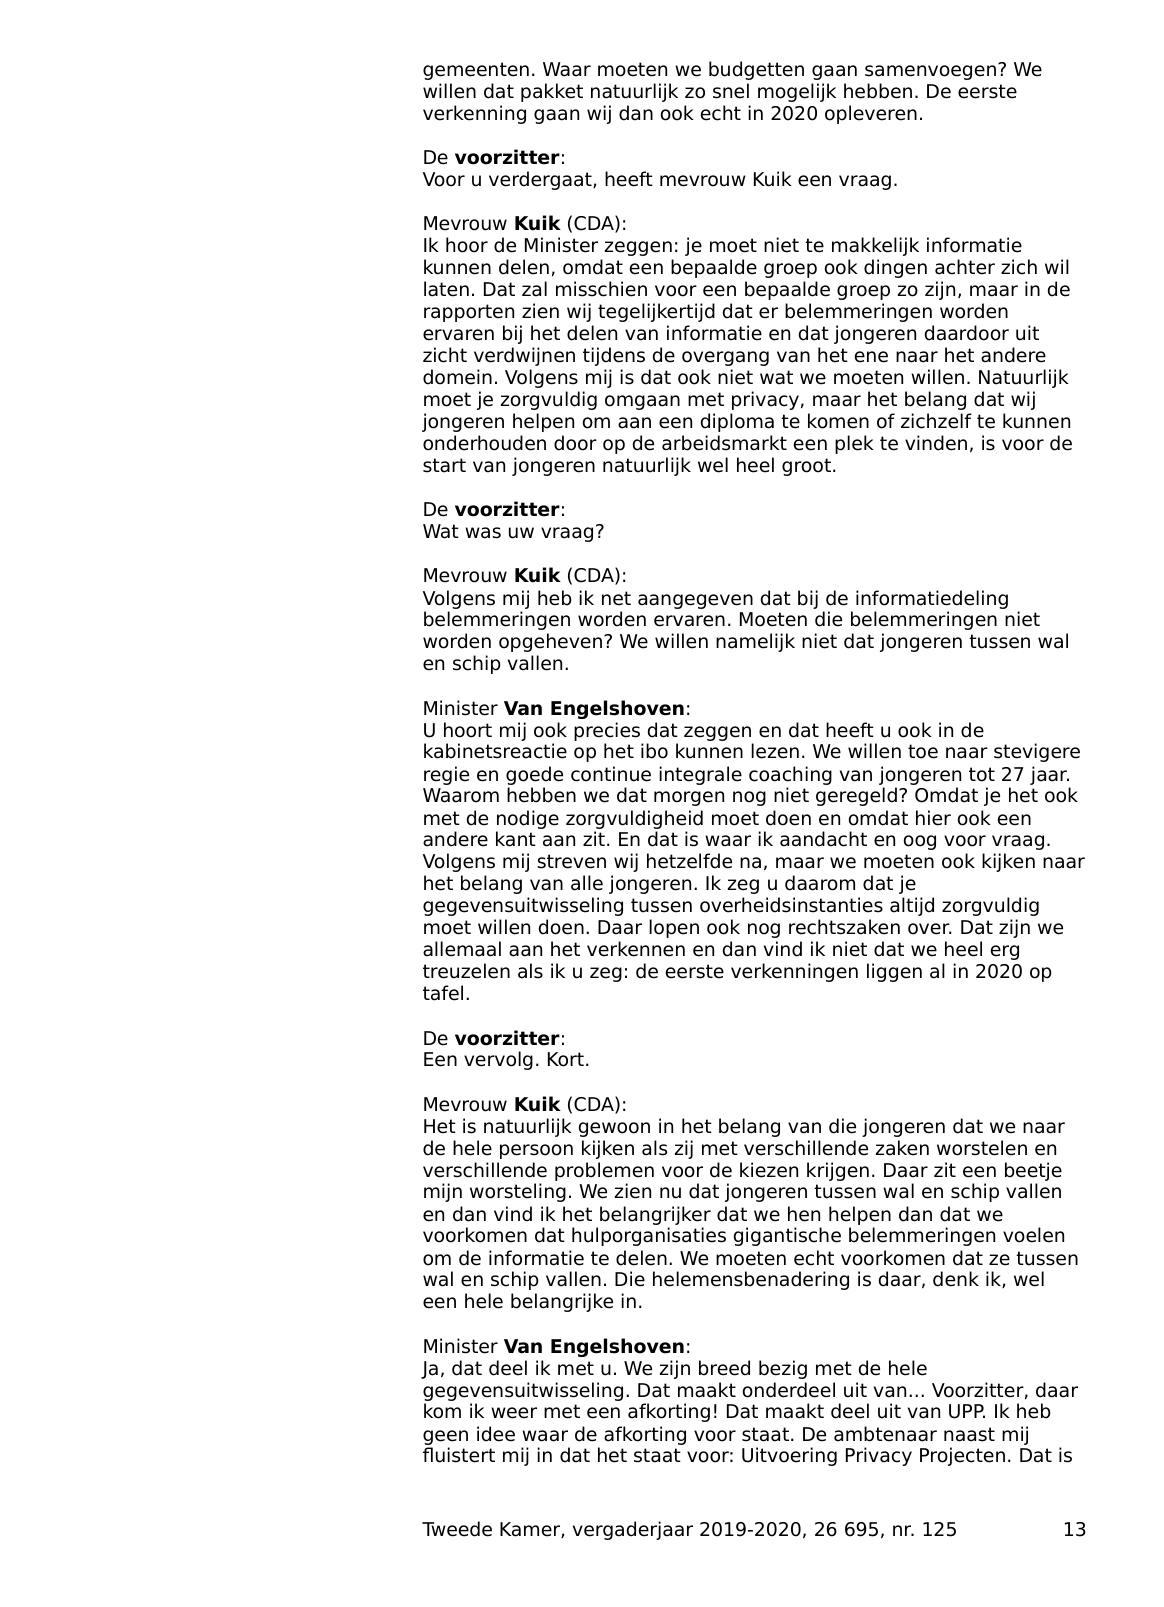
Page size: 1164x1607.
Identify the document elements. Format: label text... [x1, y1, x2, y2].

text U hoort mij ook precies dat zeggen en dat heeft u ook in de kabinetsreactie op het ibo kunnen lezen. We willen toe naar stevigere regie en goede continue integrale coaching van jongeren tot 27 jaar. Waarom hebben we dat morgen nog niet geregeld? Omdat je het ook met de nodige zorgvuldigheid moet doen en omdat hier ook een andere kant aan zit. En dat is waar ik aandacht en oog voor vraag. Volgens mij streven wij hetzelfde na, maar we moeten ook kijken naar het belang van alle jongeren. Ik zeg u daarom dat je gegevensuitwisseling tussen overheidsinstanties altijd zorgvuldig moet willen doen. Daar lopen ook nog rechtszaken over. Dat zijn we allemaal aan het verkennen en dan vind ik niet dat we heel erg treuzelen als ik u zeg: de eerste verkenningen liggen al in 2020 op tafel. [422, 719, 1087, 1005]
text Voor u verdergaat, heeft mevrouw Kuik een vraag. [422, 169, 1087, 191]
text Mevrouw Kuik (CDA): [422, 565, 1087, 587]
text Minister Van Engelshoven: [422, 1336, 1087, 1357]
text gemeenten. Waar moeten we budgetten gaan samenvoegen? We willen dat pakket natuurlijk zo snel mogelijk hebben. De eerste verkenning gaan wij dan ook echt in 2020 opleveren. [422, 59, 1087, 125]
text Mevrouw Kuik (CDA): [422, 1093, 1087, 1116]
text Ja, dat deel ik met u. We zijn breed bezig met de hele gegevensuitwisseling. Dat maakt onderdeel uit van... Voorzitter, daar kom ik weer met een afkorting! Dat maakt deel uit van UPP. Ik heb geen idee waar de afkorting voor staat. De ambtenaar naast mij fluistert mij in dat het staat voor: Uitvoering Privacy Projecten. Dat is [422, 1357, 1087, 1467]
text De voorzitter: [422, 1027, 1087, 1049]
text Wat was uw vraag? [422, 521, 1087, 543]
text Minister Van Engelshoven: [422, 697, 1087, 719]
text Mevrouw Kuik (CDA): [422, 213, 1087, 235]
text De voorzitter: [422, 147, 1087, 169]
text Het is natuurlijk gewoon in het belang van die jongeren dat we naar de hele persoon kijken als zij met verschillende zaken worstelen en verschillende problemen voor de kiezen krijgen. Daar zit een beetje mijn worsteling. We zien nu dat jongeren tussen wal en schip vallen en dan vind ik het belangrijker dat we hen helpen dan dat we voorkomen dat hulporganisaties gigantische belemmeringen voelen om de informatie te delen. We moeten echt voorkomen dat ze tussen wal en schip vallen. Die helemensbenadering is daar, denk ik, wel een hele belangrijke in. [422, 1116, 1087, 1313]
text De voorzitter: [422, 499, 1087, 521]
text Ik hoor de Minister zeggen: je moet niet te makkelijk informatie kunnen delen, omdat een bepaalde groep ook dingen achter zich wil laten. Dat zal misschien voor een bepaalde groep zo zijn, maar in de rapporten zien wij tegelijkertijd dat er belemmeringen worden ervaren bij het delen van informatie en dat jongeren daardoor uit zicht verdwijnen tijdens de overgang van het ene naar het andere domein. Volgens mij is dat ook niet wat we moeten willen. Natuurlijk moet je zorgvuldig omgaan met privacy, maar het belang dat wij jongeren helpen om aan een diploma te komen of zichzelf te kunnen onderhouden door op de arbeidsmarkt een plek te vinden, is voor de start van jongeren natuurlijk wel heel groot. [422, 235, 1087, 477]
text Een vervolg. Kort. [422, 1049, 1087, 1071]
text Volgens mij heb ik net aangegeven dat bij de informatiedeling belemmeringen worden ervaren. Moeten die belemmeringen niet worden opgeheven? We willen namelijk niet dat jongeren tussen wal en schip vallen. [422, 587, 1087, 675]
